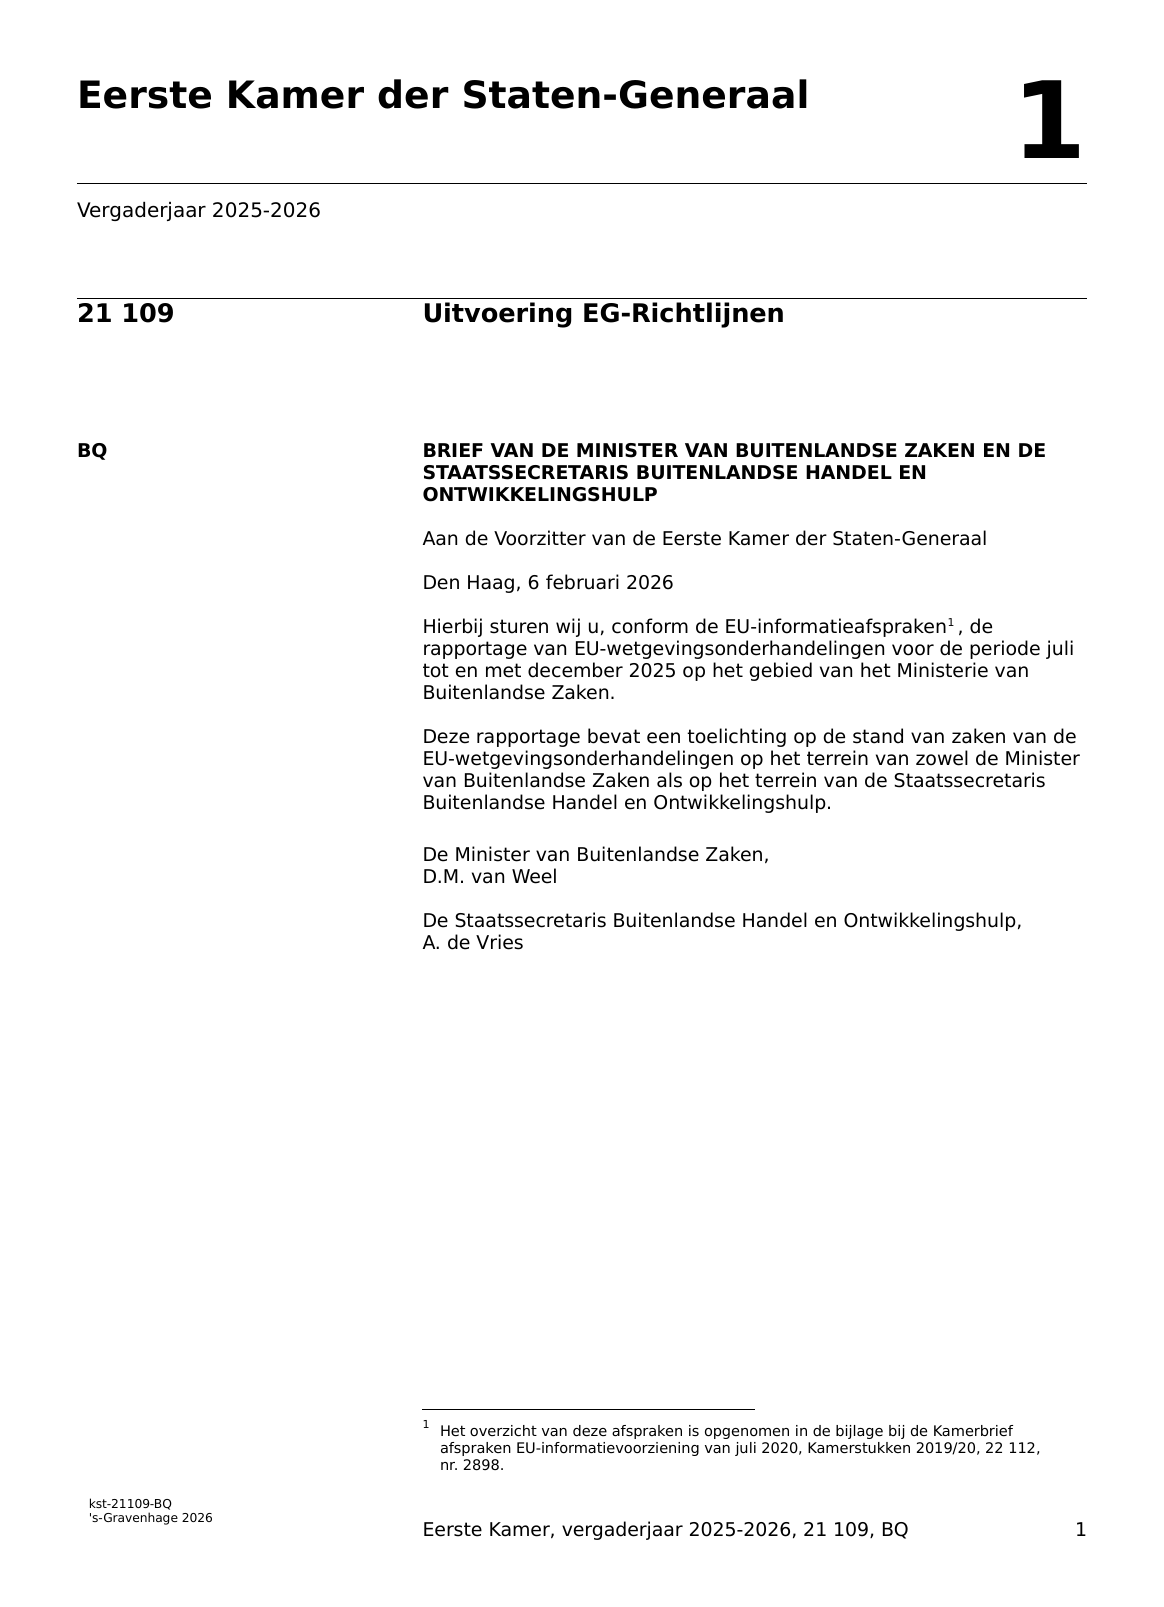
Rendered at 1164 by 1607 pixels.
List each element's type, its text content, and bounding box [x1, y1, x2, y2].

subtitle BQ BRIEF VAN DE MINISTER VAN BUITENLANDSE ZAKEN EN DE STAATSSECRETARIS BUITENLANDSE HANDEL EN ONTWIKKELINGSHULP [77, 440, 1087, 506]
text Aan de Voorzitter van de Eerste Kamer der Staten-Generaal [422, 528, 1087, 550]
table_cell Vergaderjaar 2025-2026 [77, 184, 1087, 298]
text Het overzicht van deze afspraken is opgenomen in de bijlage bij de Kamerbrief afspraken EU-informatievoorziening van juli 2020, Kamerstukken 2019/20, 22 112, nr. 2898. [422, 1418, 1087, 1474]
table_header 1 [886, 59, 1087, 183]
text 's-Gravenhage 2026 [88, 1511, 323, 1525]
text kst-21109-BQ [88, 1497, 323, 1511]
text Deze rapportage bevat een toelichting op de stand van zaken van de EU-wetgevingsonderhandelingen op het terrein van zowel de Minister van Buitenlandse Zaken als op het terrein van de Staatssecretaris Buitenlandse Handel en Ontwikkelingshulp. [422, 726, 1087, 814]
text Hierbij sturen wij u, conform de EU-informatieafspraken, de rapportage van EU-wetgevingsonderhandelingen voor de periode juli tot en met december 2025 op het gebied van het Ministerie van Buitenlandse Zaken. [422, 616, 1087, 704]
subtitle 21 109 Uitvoering EG-Richtlijnen [77, 299, 1087, 329]
text De Staatssecretaris Buitenlandse Handel en Ontwikkelingshulp, A. de Vries [422, 910, 1087, 954]
text De Minister van Buitenlandse Zaken, D.M. van Weel [422, 844, 1087, 888]
table_header Eerste Kamer der Staten-Generaal [77, 59, 886, 183]
text Den Haag, 6 februari 2026 [422, 572, 1087, 594]
